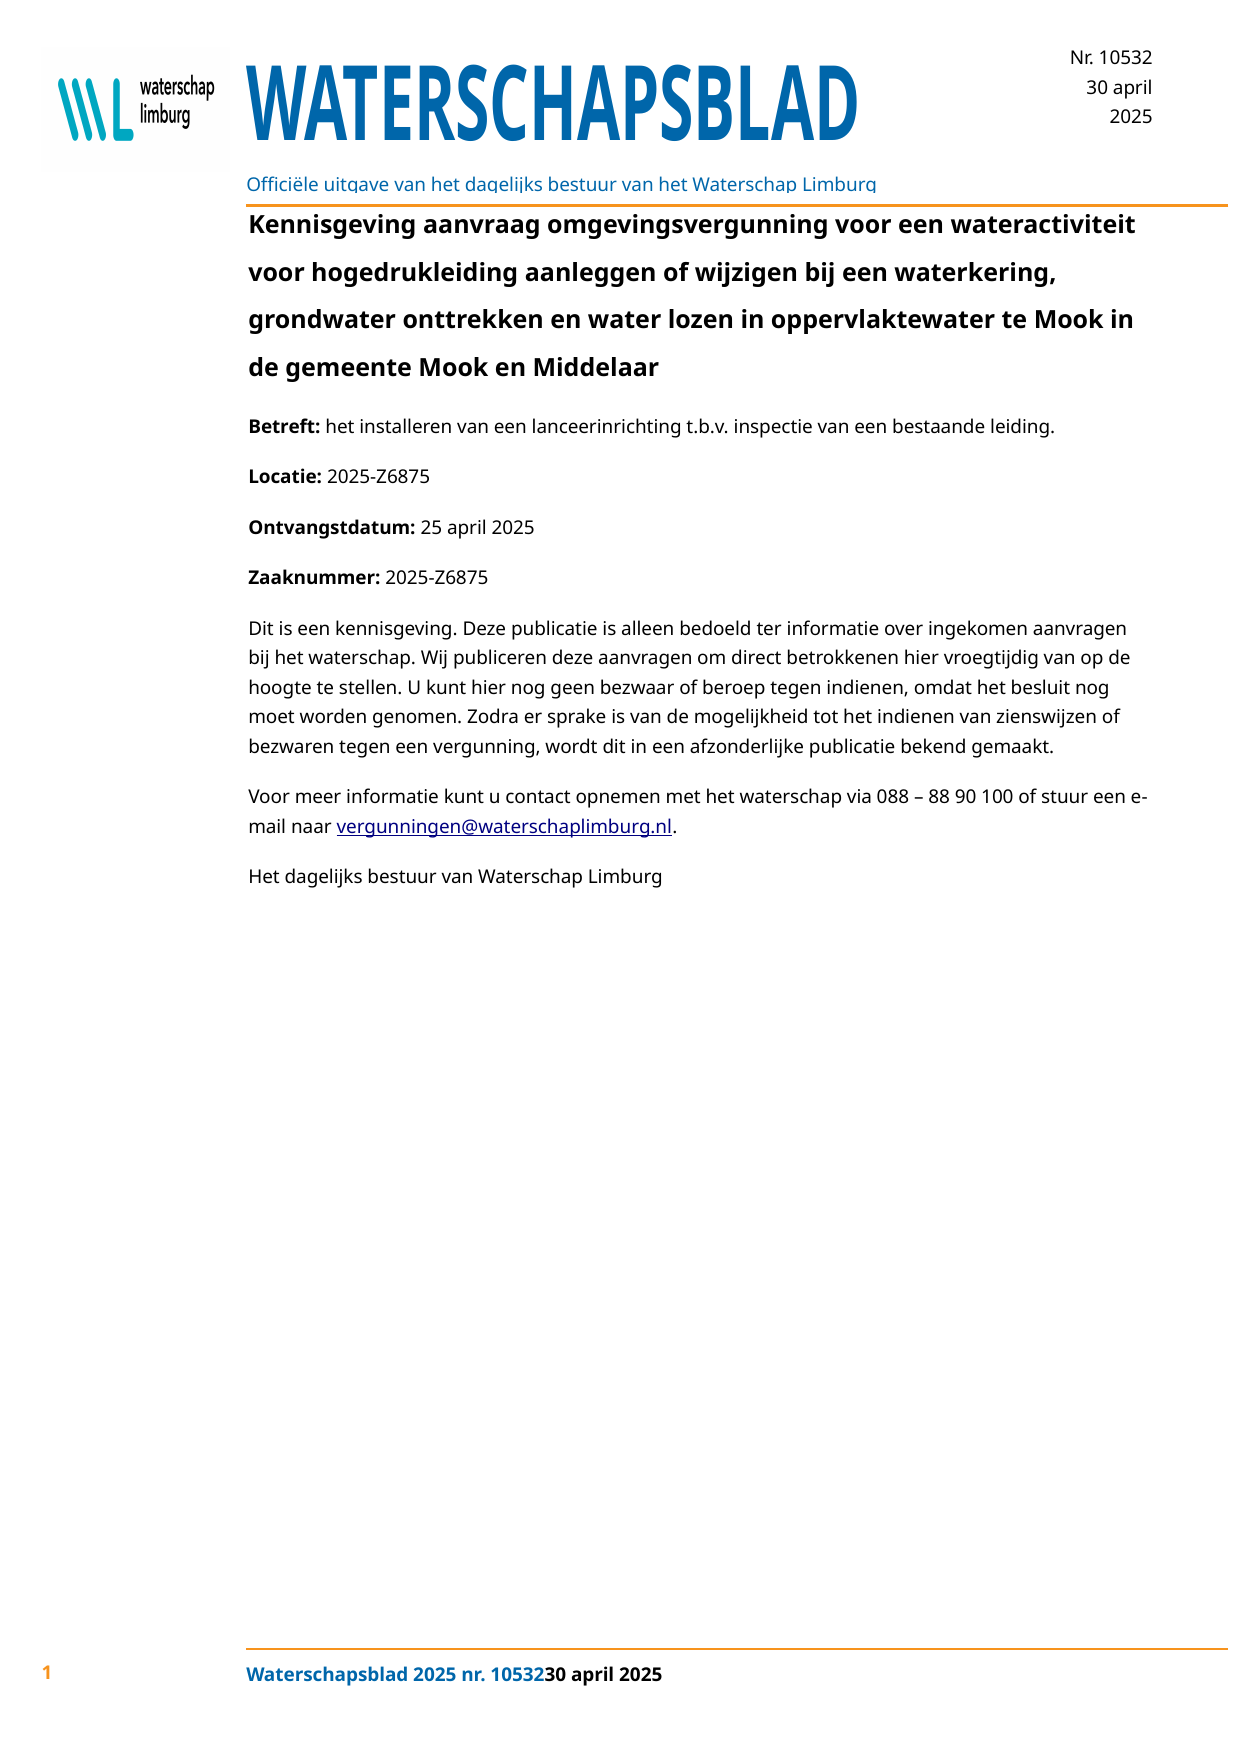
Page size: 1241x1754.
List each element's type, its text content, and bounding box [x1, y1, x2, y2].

text Dit is een kennisgeving. Deze publicatie is alleen bedoeld ter informatie over ingekomen aanvragen bij het waterschap. Wij publiceren deze aanvragen om direct betrokkenen hier vroegtijdig van op de hoogte te stellen. U kunt hier nog geen bezwaar of beroep tegen indienen, omdat het besluit nog moet worden genomen. Zodra er sprake is van de mogelijkheid tot het indienen van zienswijzen of bezwaren tegen een vergunning, wordt dit in een afzonderlijke publicatie bekend gemaakt. [248, 615, 1152, 759]
text Voor meer informatie kunt u contact opnemen met het waterschap via 088 – 88 90 100 of stuur een e-mail naar vergunningen@waterschaplimburg.nl. [248, 783, 1152, 839]
text Ontvangstdatum: 25 april 2025 [248, 514, 1152, 540]
text Kennisgeving aanvraag omgevingsvergunning voor een wateractiviteit voor hogedrukleiding aanleggen of wijzigen bij een waterkering, grondwater onttrekken en water lozen in oppervlaktewater te Mook in de gemeente Mook en Middelaar [248, 207, 1152, 384]
text Het dagelijks bestuur van Waterschap Limburg [248, 863, 1152, 889]
text Zaaknummer: 2025-Z6875 [248, 564, 1152, 590]
picture [41, 47, 231, 172]
text Locatie: 2025-Z6875 [248, 463, 1152, 489]
text Betreft: het installeren van een lanceerinrichting t.b.v. inspectie van een bestaande leiding. [248, 413, 1152, 439]
